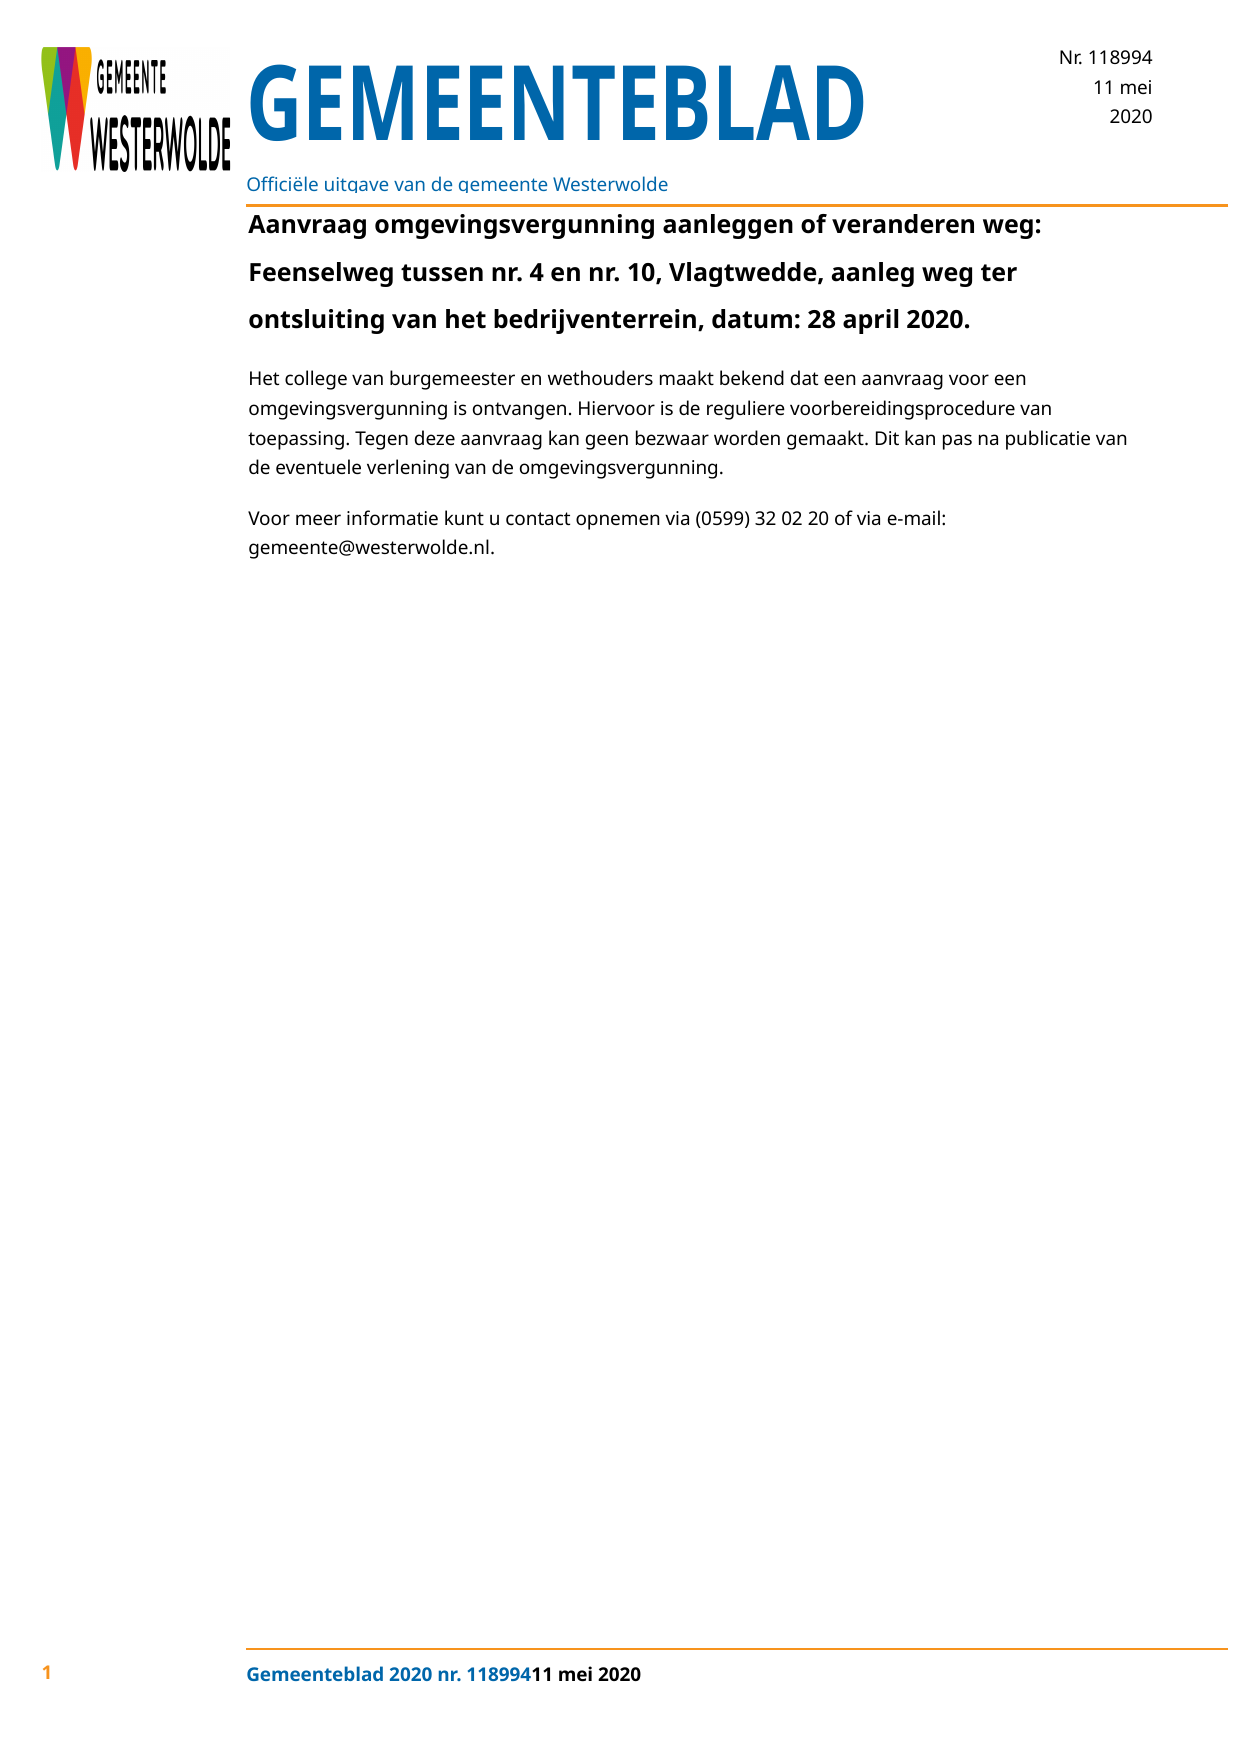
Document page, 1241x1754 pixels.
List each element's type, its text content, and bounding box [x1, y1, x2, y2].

text Het college van burgemeester en wethouders maakt bekend dat een aanvraag voor een omgevingsvergunning is ontvangen. Hiervoor is de reguliere voorbereidingsprocedure van toepassing. Tegen deze aanvraag kan geen bezwaar worden gemaakt. Dit kan pas na publicatie van de eventuele verlening van de omgevingsvergunning. [248, 366, 1152, 480]
picture [41, 47, 231, 172]
text Aanvraag omgevingsvergunning aanleggen of veranderen weg: Feenselweg tussen nr. 4 en nr. 10, Vlagtwedde, aanleg weg ter ontsluiting van het bedrijventerrein, datum: 28 april 2020. [248, 207, 1152, 336]
text Voor meer informatie kunt u contact opnemen via (0599) 32 02 20 of via e-mail: gemeente@westerwolde.nl. [248, 505, 1152, 560]
